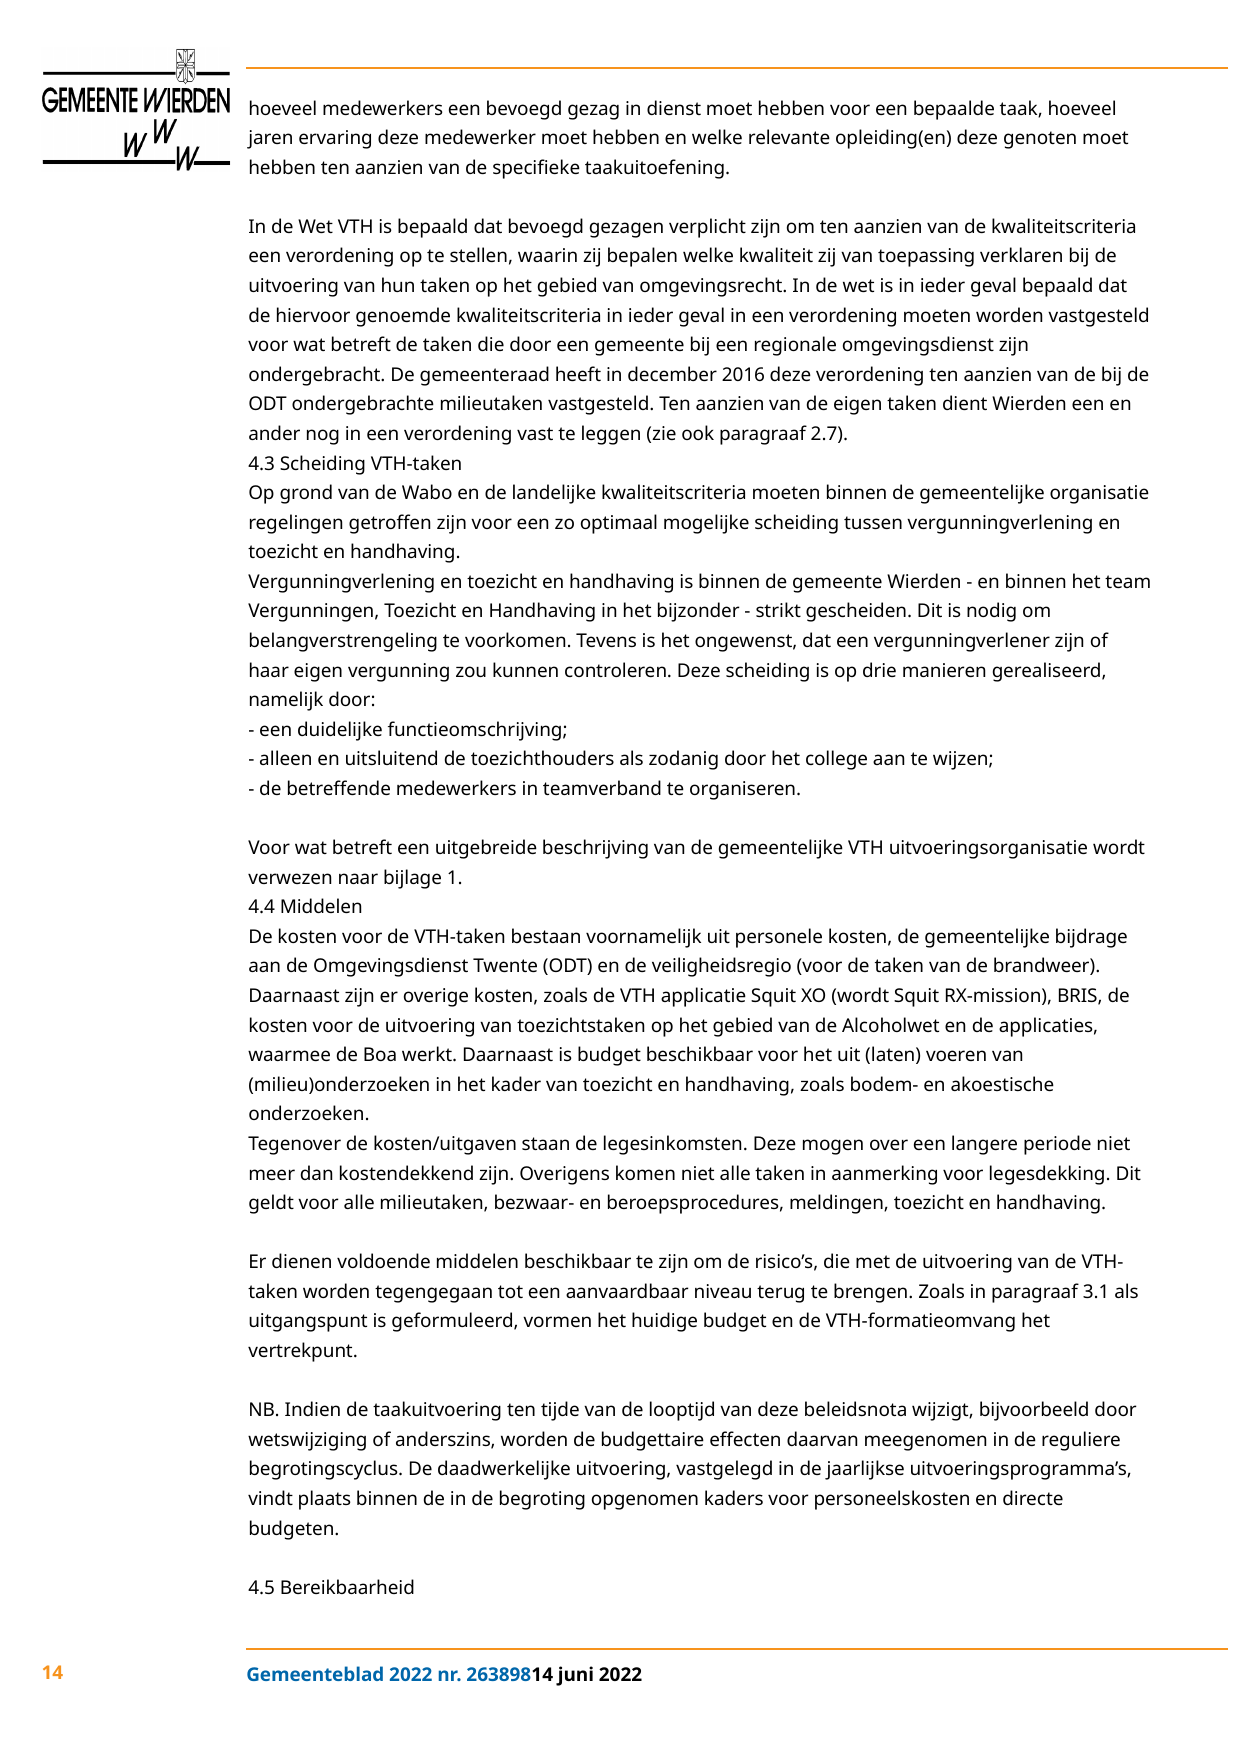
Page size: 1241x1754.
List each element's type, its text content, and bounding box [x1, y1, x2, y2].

text 4.3 Scheiding VTH-taken [248, 450, 1152, 476]
text Vergunningverlening en toezicht en handhaving is binnen de gemeente Wierden - en binnen het team Vergunningen, Toezicht en Handhaving in het bijzonder - strikt gescheiden. Dit is nodig om belangverstrengeling te voorkomen. Tevens is het ongewenst, dat een vergunningverlener zijn of haar eigen vergunning zou kunnen controleren. Deze scheiding is op drie manieren gerealiseerd, namelijk door: [248, 568, 1152, 712]
text Voor wat betreft een uitgebreide beschrijving van de gemeentelijke VTH uitvoeringsorganisatie wordt verwezen naar bijlage 1. [248, 834, 1152, 890]
text Op grond van de Wabo en de landelijke kwaliteitscriteria moeten binnen de gemeentelijke organisatie regelingen getroffen zijn voor een zo optimaal mogelijke scheiding tussen vergunningverlening en toezicht en handhaving. [248, 479, 1152, 564]
text - een duidelijke functieomschrijving; [248, 716, 1152, 742]
text Er dienen voldoende middelen beschikbaar te zijn om de risico’s, die met de uitvoering van de VTH-taken worden tegengegaan tot een aanvaardbaar niveau terug te brengen. Zoals in paragraaf 3.1 als uitgangspunt is geformuleerd, vormen het huidige budget en de VTH-formatieomvang het vertrekpunt. [248, 1248, 1152, 1363]
text - alleen en uitsluitend de toezichthouders als zodanig door het college aan te wijzen; [248, 746, 1152, 771]
text NB. Indien de taakuitvoering ten tijde van de looptijd van deze beleidsnota wijzigt, bijvoorbeeld door wetswijziging of anderszins, worden de budgettaire effecten daarvan meegenomen in de reguliere begrotingscyclus. De daadwerkelijke uitvoering, vastgelegd in de jaarlijkse uitvoeringsprogramma’s, vindt plaats binnen de in de begroting opgenomen kaders voor personeelskosten en directe budgeten. [248, 1396, 1152, 1541]
text De kosten voor de VTH-taken bestaan voornamelijk uit personele kosten, de gemeentelijke bijdrage aan de Omgevingsdienst Twente (ODT) en de veiligheidsregio (voor de taken van de brandweer). Daarnaast zijn er overige kosten, zoals de VTH applicatie Squit XO (wordt Squit RX-mission), BRIS, de kosten voor de uitvoering van toezichtstaken op het gebied van de Alcoholwet en de applicaties, waarmee de Boa werkt. Daarnaast is budget beschikbaar voor het uit (laten) voeren van (milieu)onderzoeken in het kader van toezicht en handhaving, zoals bodem- en akoestische onderzoeken. [248, 923, 1152, 1126]
text 4.4 Middelen [248, 893, 1152, 919]
text hoeveel medewerkers een bevoegd gezag in dienst moet hebben voor een bepaalde taak, hoeveel jaren ervaring deze medewerker moet hebben en welke relevante opleiding(en) deze genoten moet hebben ten aanzien van de specifieke taakuitoefening. [248, 95, 1152, 180]
text In de Wet VTH is bepaald dat bevoegd gezagen verplicht zijn om ten aanzien van de kwaliteitscriteria een verordening op te stellen, waarin zij bepalen welke kwaliteit zij van toepassing verklaren bij de uitvoering van hun taken op het gebied van omgevingsrecht. In de wet is in ieder geval bepaald dat de hiervoor genoemde kwaliteitscriteria in ieder geval in een verordening moeten worden vastgesteld voor wat betreft de taken die door een gemeente bij een regionale omgevingsdienst zijn ondergebracht. De gemeenteraad heeft in december 2016 deze verordening ten aanzien van de bij de ODT ondergebrachte milieutaken vastgesteld. Ten aanzien van de eigen taken dient Wierden een en ander nog in een verordening vast te leggen (zie ook paragraaf 2.7). [248, 213, 1152, 446]
text Tegenover de kosten/uitgaven staan de legesinkomsten. Deze mogen over een langere periode niet meer dan kostendekkend zijn. Overigens komen niet alle taken in aanmerking voor legesdekking. Dit geldt voor alle milieutaken, bezwaar- en beroepsprocedures, meldingen, toezicht en handhaving. [248, 1130, 1152, 1215]
text 4.5 Bereikbaarheid [248, 1574, 1152, 1600]
picture [41, 47, 231, 172]
text - de betreffende medewerkers in teamverband te organiseren. [248, 775, 1152, 801]
